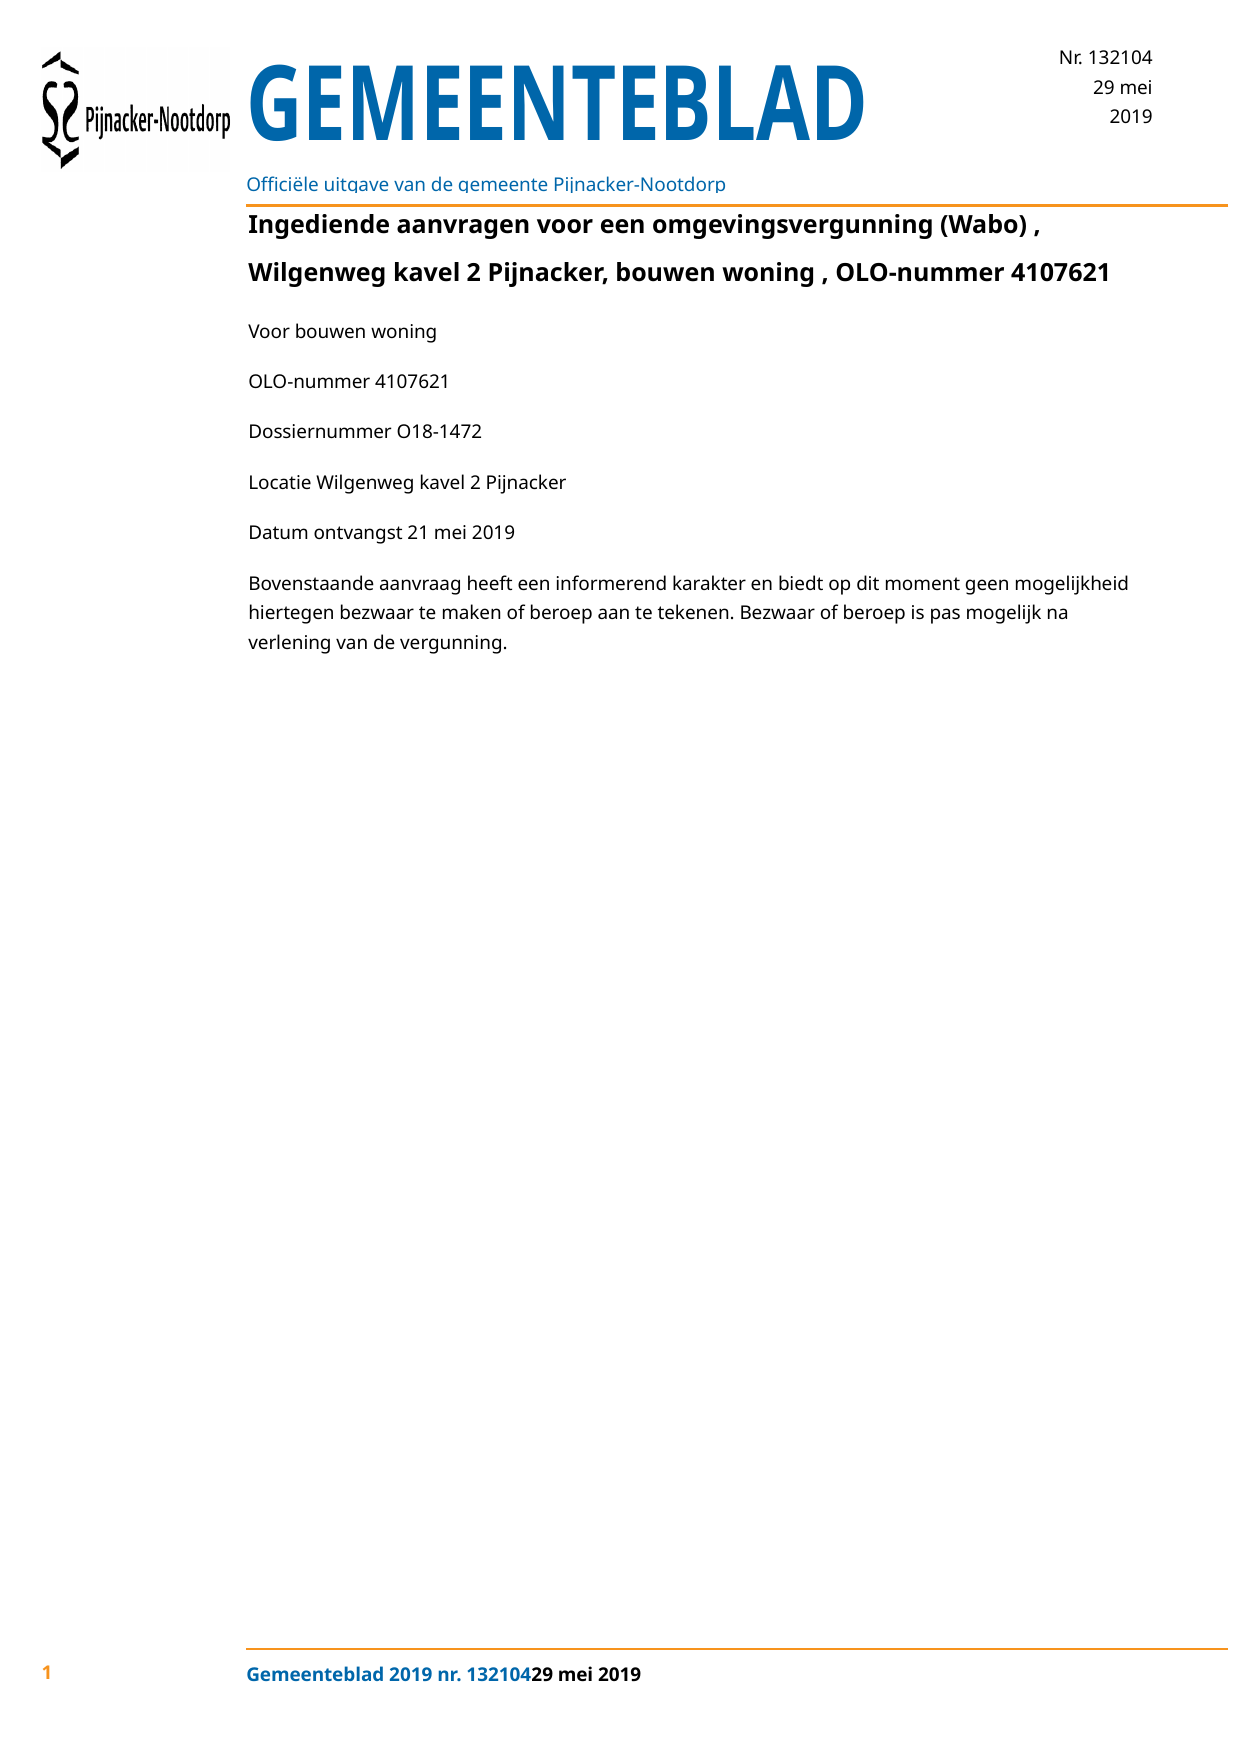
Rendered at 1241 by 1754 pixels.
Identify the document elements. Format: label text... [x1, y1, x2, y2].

picture [41, 47, 231, 172]
text Ingediende aanvragen voor een omgevingsvergunning (Wabo) , Wilgenweg kavel 2 Pijnacker, bouwen woning , OLO-nummer 4107621 [248, 207, 1152, 288]
text Datum ontvangst 21 mei 2019 [248, 519, 1152, 545]
text Bovenstaande aanvraag heeft een informerend karakter en biedt op dit moment geen mogelijkheid hiertegen bezwaar te maken of beroep aan te tekenen. Bezwaar of beroep is pas mogelijk na verlening van de vergunning. [248, 570, 1152, 655]
text Dossiernummer O18-1472 [248, 419, 1152, 444]
text Voor bouwen woning [248, 318, 1152, 344]
text Locatie Wilgenweg kavel 2 Pijnacker [248, 469, 1152, 495]
text OLO-nummer 4107621 [248, 368, 1152, 394]
